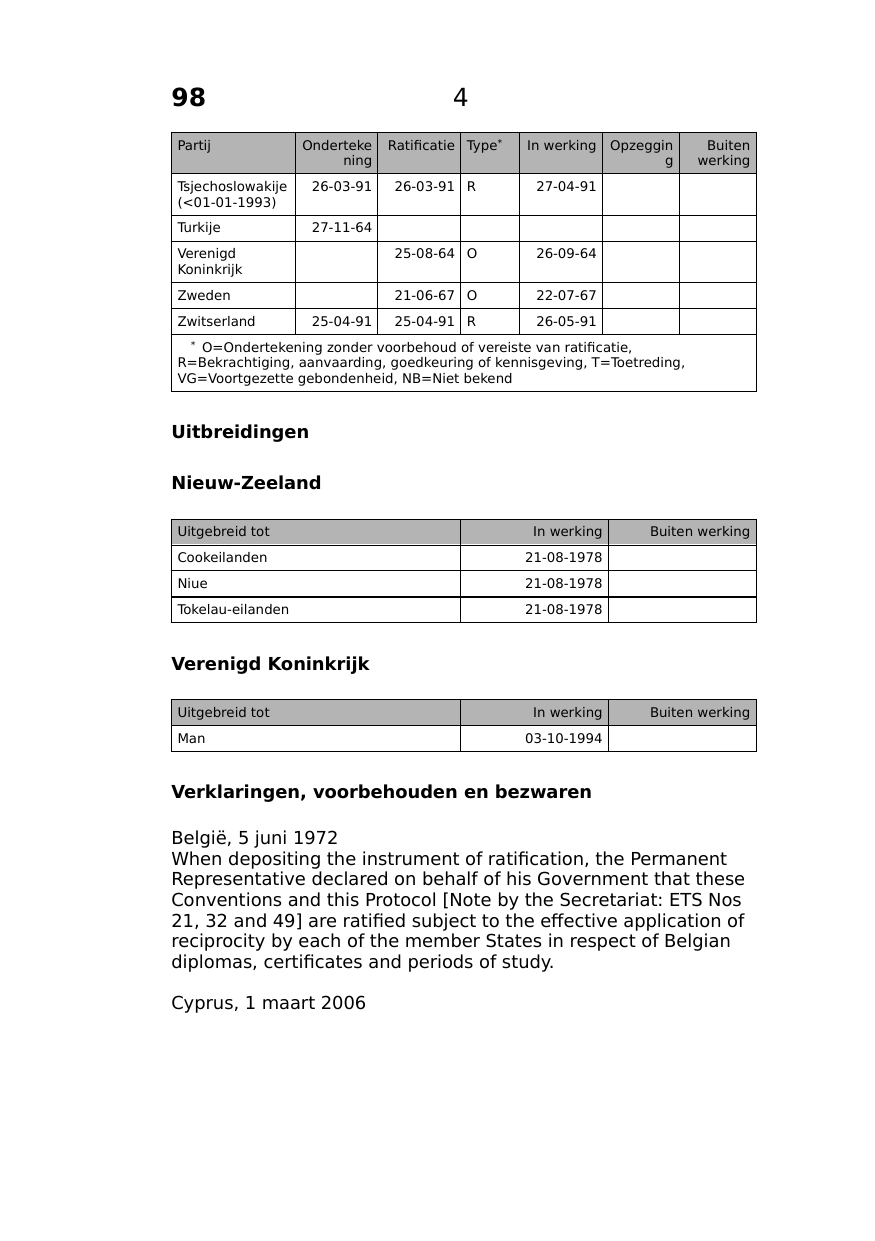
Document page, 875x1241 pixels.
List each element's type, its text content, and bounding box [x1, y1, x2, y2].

table_header Type* [461, 133, 519, 173]
table_cell 26-03-91 [378, 174, 460, 215]
table_cell [680, 309, 756, 334]
table_cell 26-05-91 [520, 309, 602, 334]
table_cell [296, 283, 377, 308]
table_cell [609, 598, 756, 622]
table_cell * O=Ondertekening zonder voorbehoud of vereiste van ratificatie, R=Bekrachtiging, aanvaarding, goedkeuring of kennisgeving, T=Toetreding, VG=Voortgezette gebondenheid, NB=Niet bekend [172, 335, 756, 391]
table_cell [603, 283, 679, 308]
table_cell Zweden [172, 283, 295, 308]
table_cell [603, 242, 679, 282]
table_cell 25-08-64 [378, 242, 460, 282]
table_cell Cookeilanden [172, 546, 460, 570]
table_cell O [461, 242, 519, 282]
subtitle Uitbreidingen [171, 422, 756, 443]
table_header Opzegging [603, 133, 679, 173]
table_header Buiten werking [680, 133, 756, 173]
table_cell [609, 726, 756, 751]
table_header Uitgebreid tot [172, 700, 460, 725]
table_cell [603, 309, 679, 334]
table_cell [296, 242, 377, 282]
table_cell [603, 174, 679, 215]
table_cell R [461, 309, 519, 334]
table_cell 21-08-1978 [461, 546, 608, 570]
table_cell [378, 216, 460, 241]
table_cell 27-04-91 [520, 174, 602, 215]
table_cell Zwitserland [172, 309, 295, 334]
table_header Partij [172, 133, 295, 173]
table_cell R [461, 174, 519, 215]
table_cell 21-06-67 [378, 283, 460, 308]
table_cell Niue [172, 571, 460, 596]
table_cell Tokelau-eilanden [172, 598, 460, 622]
table_header Ondertekening [296, 133, 377, 173]
table_cell [680, 174, 756, 215]
table_cell O [461, 283, 519, 308]
text Cyprus, 1 maart 2006 [171, 993, 756, 1013]
table_cell [461, 216, 519, 241]
table_cell 26-09-64 [520, 242, 602, 282]
text België, 5 juni 1972 [171, 828, 756, 848]
table_header Ratificatie [378, 133, 460, 173]
table_header In werking [461, 700, 608, 725]
table_cell 27-11-64 [296, 216, 377, 241]
table_header In werking [520, 133, 602, 173]
table_cell [680, 283, 756, 308]
table_cell 26-03-91 [296, 174, 377, 215]
table_cell Tsjechoslowakije (<01-01-1993) [172, 174, 295, 215]
table_header Buiten werking [609, 700, 756, 725]
table_cell [520, 216, 602, 241]
table_cell 25-04-91 [378, 309, 460, 334]
table_header In werking [461, 520, 608, 544]
table_cell 21-08-1978 [461, 598, 608, 622]
table_cell 25-04-91 [296, 309, 377, 334]
table_cell Man [172, 726, 460, 751]
text When depositing the instrument of ratification, the Permanent Representative declared on behalf of his Government that these Conventions and this Protocol [Note by the Secretariat: ETS Nos 21, 32 and 49] are ratified subject to the effective application of reciprocity by each of the member States in respect of Belgian diplomas, certificates and periods of study. [171, 848, 756, 973]
table_cell [680, 242, 756, 282]
subtitle Verenigd Koninkrijk [171, 653, 756, 674]
subtitle Verklaringen, voorbehouden en bezwaren [171, 782, 756, 803]
table_cell Turkije [172, 216, 295, 241]
table_cell Verenigd Koninkrijk [172, 242, 295, 282]
table_cell 22-07-67 [520, 283, 602, 308]
table_header Buiten werking [609, 520, 756, 544]
table_cell [680, 216, 756, 241]
table_cell [603, 216, 679, 241]
subtitle Nieuw-Zeeland [171, 473, 756, 493]
table_header Uitgebreid tot [172, 520, 460, 544]
table_cell [609, 571, 756, 596]
table_cell 03-10-1994 [461, 726, 608, 751]
table_cell 21-08-1978 [461, 571, 608, 596]
table_cell [609, 546, 756, 570]
